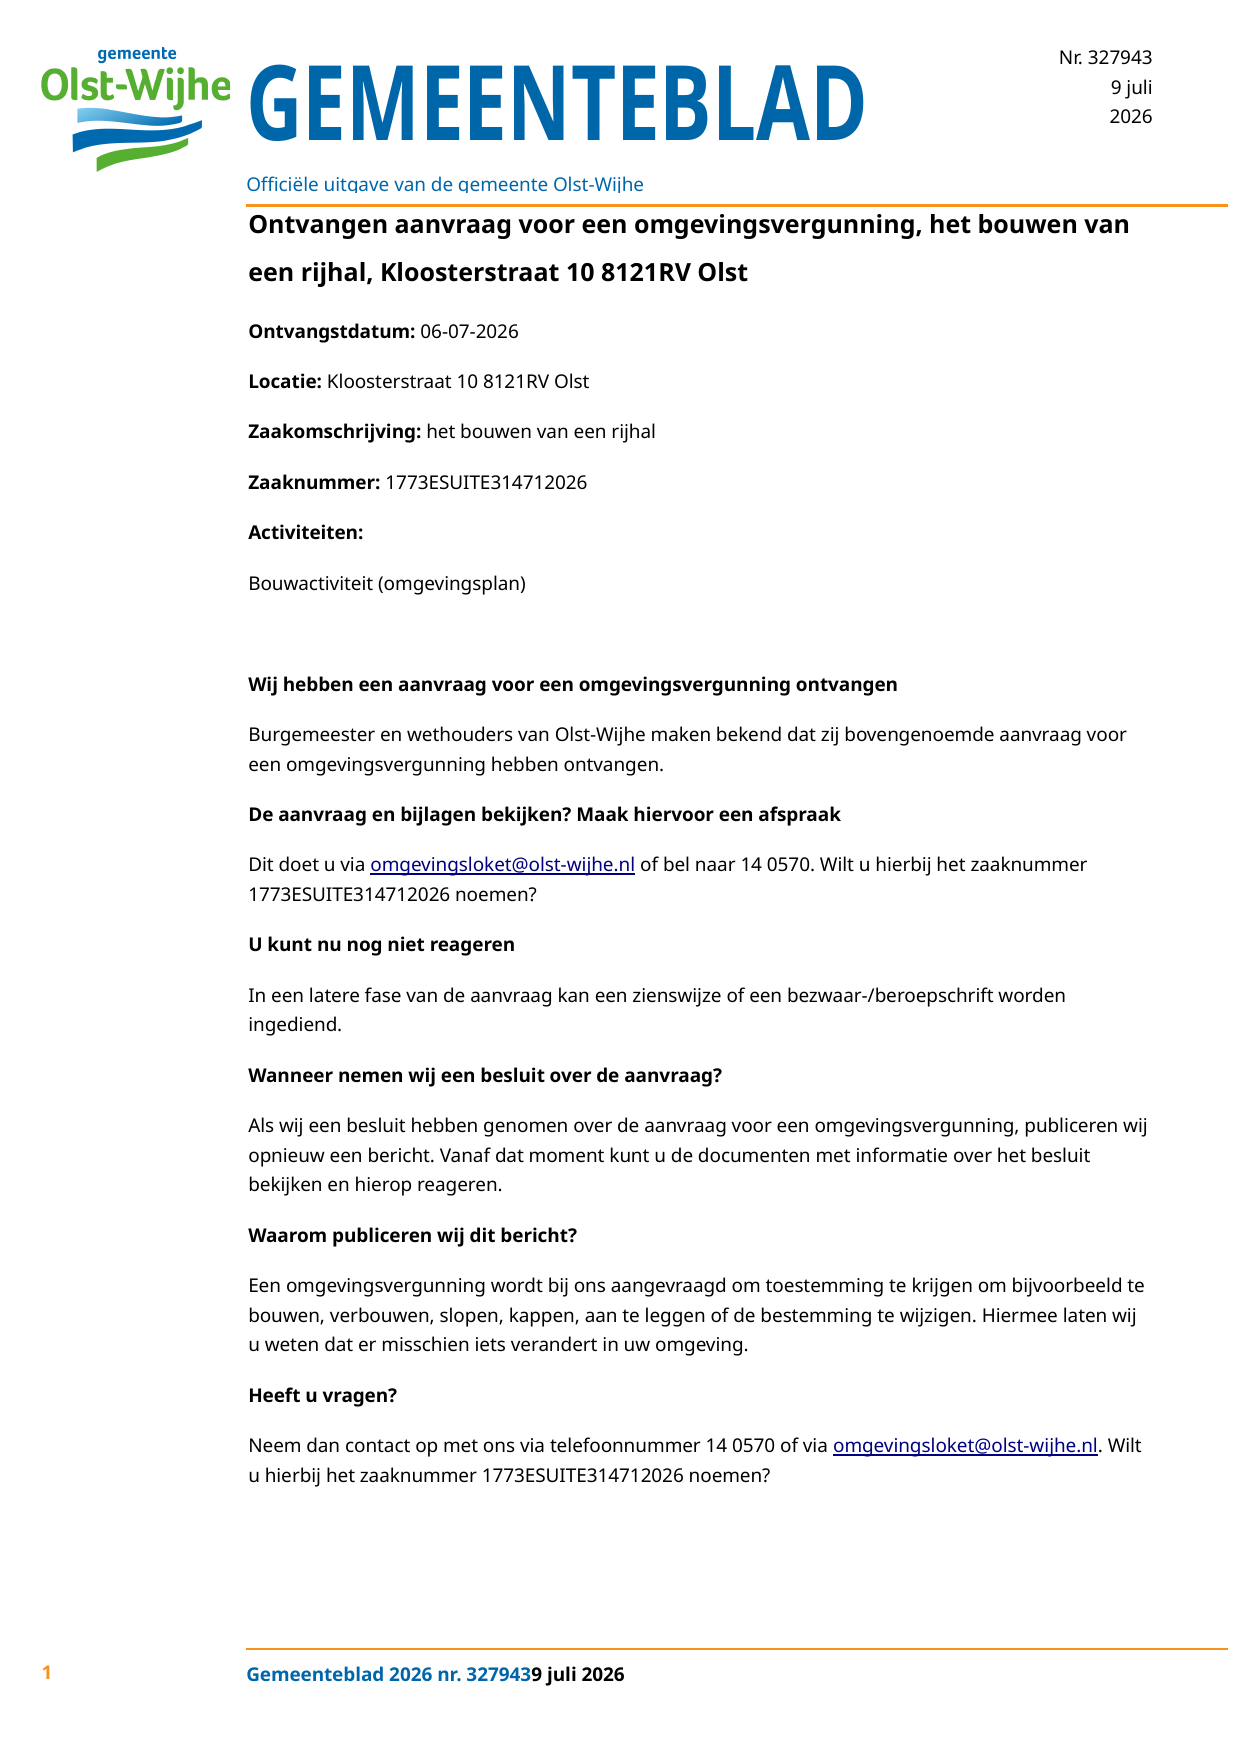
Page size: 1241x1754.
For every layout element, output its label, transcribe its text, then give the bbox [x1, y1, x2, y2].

text Een omgevingsvergunning wordt bij ons aangevraagd om toestemming te krijgen om bijvoorbeeld te bouwen, verbouwen, slopen, kappen, aan te leggen of de bestemming te wijzigen. Hiermee laten wij u weten dat er misschien iets verandert in uw omgeving. [248, 1272, 1152, 1357]
text Zaakomschrijving: het bouwen van een rijhal [248, 419, 1152, 444]
text In een latere fase van de aanvraag kan een zienswijze of een bezwaar-/beroepschrift worden ingediend. [248, 982, 1152, 1037]
text Locatie: Kloosterstraat 10 8121RV Olst [248, 368, 1152, 394]
text Heeft u vragen? [248, 1382, 1152, 1408]
text Neem dan contact op met ons via telefoonnummer 14 0570 of via omgevingsloket@olst-wijhe.nl. Wilt u hierbij het zaaknummer 1773ESUITE314712026 noemen? [248, 1432, 1152, 1488]
text Wanneer nemen wij een besluit over de aanvraag? [248, 1062, 1152, 1088]
text Bouwactiviteit (omgevingsplan) [248, 570, 1152, 596]
text De aanvraag en bijlagen bekijken? Maak hiervoor een afspraak [248, 801, 1152, 827]
text Ontvangstdatum: 06-07-2026 [248, 318, 1152, 344]
picture [41, 47, 231, 172]
text Waarom publiceren wij dit bericht? [248, 1222, 1152, 1248]
text Wij hebben een aanvraag voor een omgevingsvergunning ontvangen [248, 671, 1152, 697]
text Zaaknummer: 1773ESUITE314712026 [248, 469, 1152, 495]
text Activiteiten: [248, 519, 1152, 545]
text Burgemeester en wethouders van Olst-Wijhe maken bekend dat zij bovengenoemde aanvraag voor een omgevingsvergunning hebben ontvangen. [248, 721, 1152, 777]
text Als wij een besluit hebben genomen over de aanvraag voor een omgevingsvergunning, publiceren wij opnieuw een bericht. Vanaf dat moment kunt u de documenten met informatie over het besluit bekijken en hierop reageren. [248, 1112, 1152, 1197]
text U kunt nu nog niet reageren [248, 932, 1152, 957]
text Dit doet u via omgevingsloket@olst-wijhe.nl of bel naar 14 0570. Wilt u hierbij het zaaknummer 1773ESUITE314712026 noemen? [248, 852, 1152, 907]
text Ontvangen aanvraag voor een omgevingsvergunning, het bouwen van een rijhal, Kloosterstraat 10 8121RV Olst [248, 207, 1152, 288]
